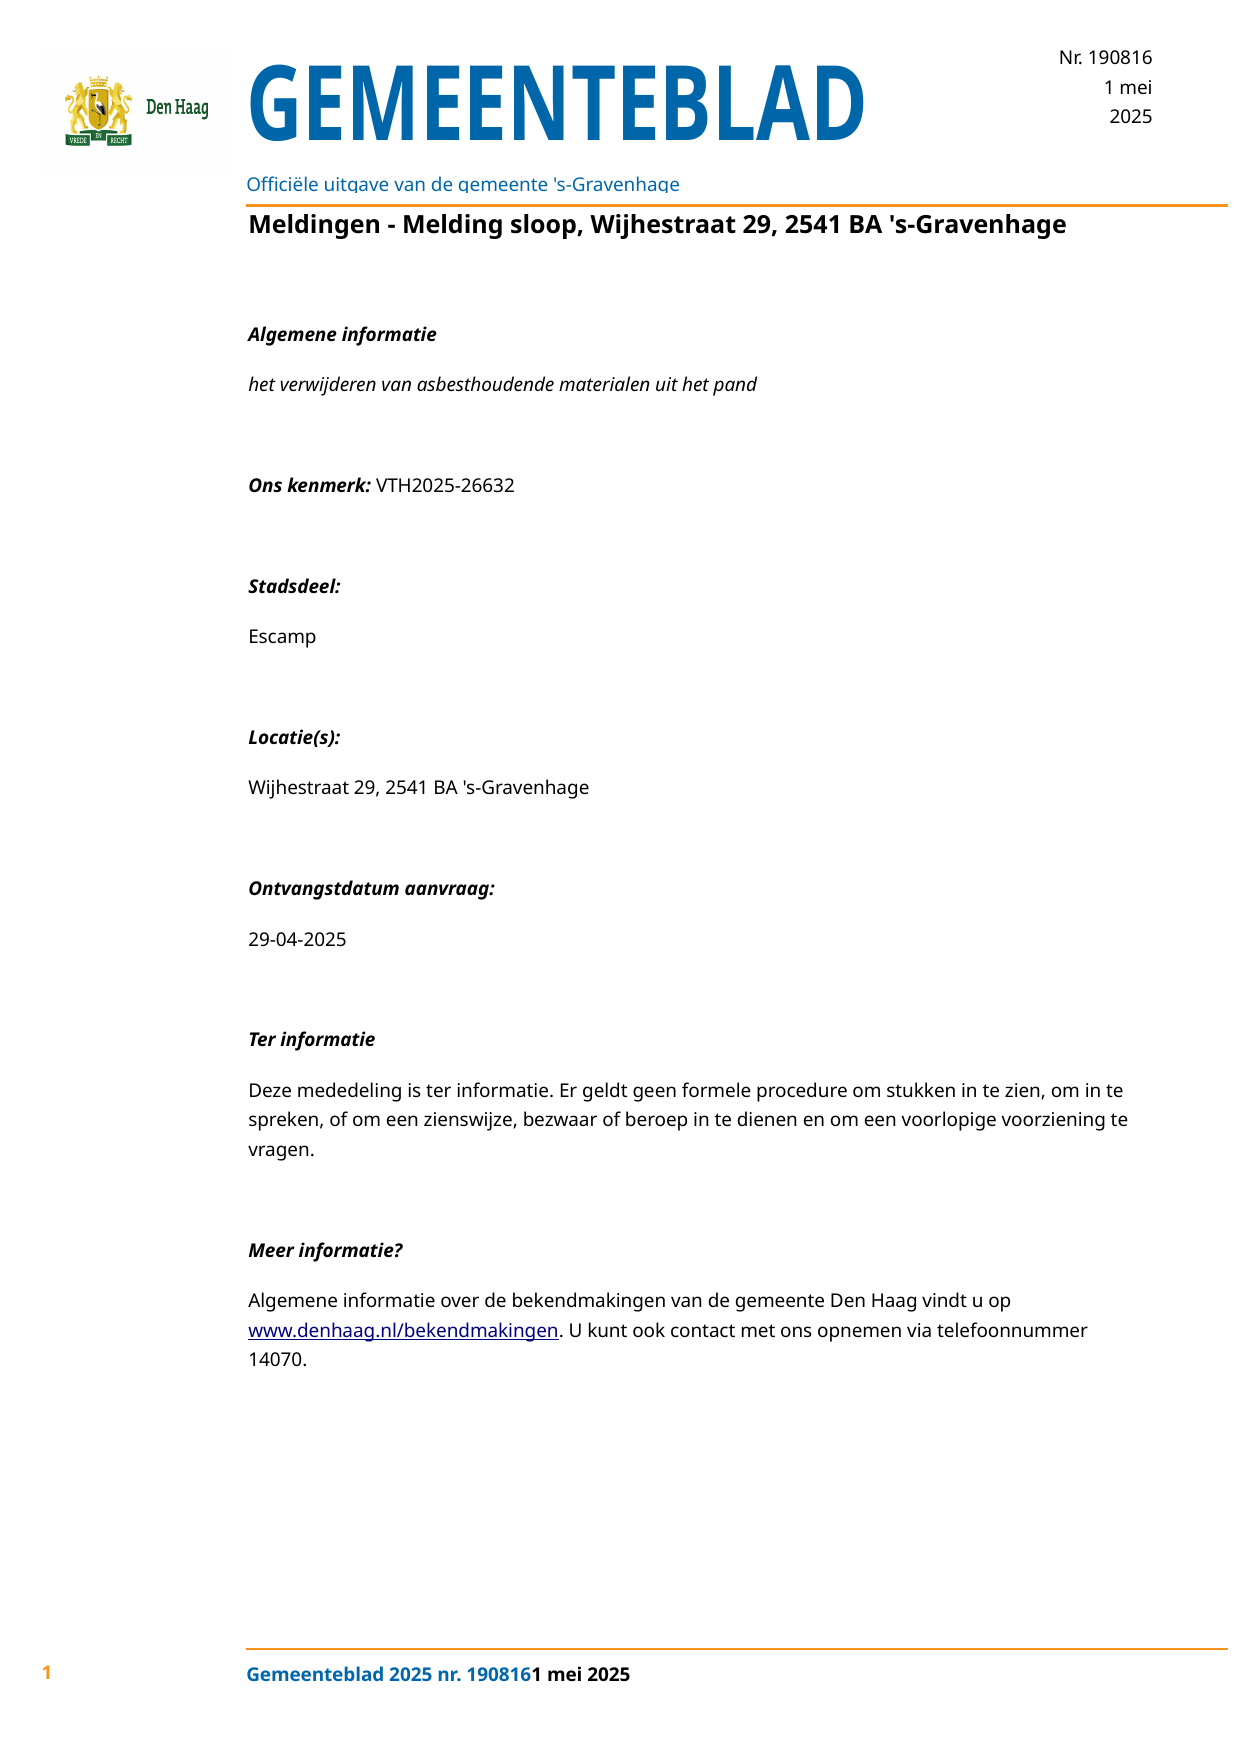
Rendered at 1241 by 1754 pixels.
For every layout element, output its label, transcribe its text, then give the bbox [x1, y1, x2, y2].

text Ons kenmerk: VTH2025-26632 [248, 472, 1152, 498]
text Stadsdeel: [248, 573, 1152, 598]
text 29-04-2025 [248, 926, 1152, 951]
picture [41, 47, 231, 172]
text Meldingen - Melding sloop, Wijhestraat 29, 2541 BA 's-Gravenhage [248, 207, 1152, 241]
text Algemene informatie [248, 321, 1152, 346]
text Deze mededeling is ter informatie. Er geldt geen formele procedure om stukken in te zien, om in te spreken, of om een zienswijze, bezwaar of beroep in te dienen en om een voorlopige voorziening te vragen. [248, 1077, 1152, 1162]
text Locatie(s): [248, 724, 1152, 750]
text Ontvangstdatum aanvraag: [248, 875, 1152, 901]
text Escamp [248, 623, 1152, 649]
text Ter informatie [248, 1027, 1152, 1052]
text Meer informatie? [248, 1237, 1152, 1263]
text Wijhestraat 29, 2541 BA 's-Gravenhage [248, 774, 1152, 800]
text het verwijderen van asbesthoudende materialen uit het pand [248, 371, 1152, 397]
text Algemene informatie over de bekendmakingen van de gemeente Den Haag vindt u op www.denhaag.nl/bekendmakingen. U kunt ook contact met ons opnemen via telefoonnummer 14070. [248, 1287, 1152, 1372]
